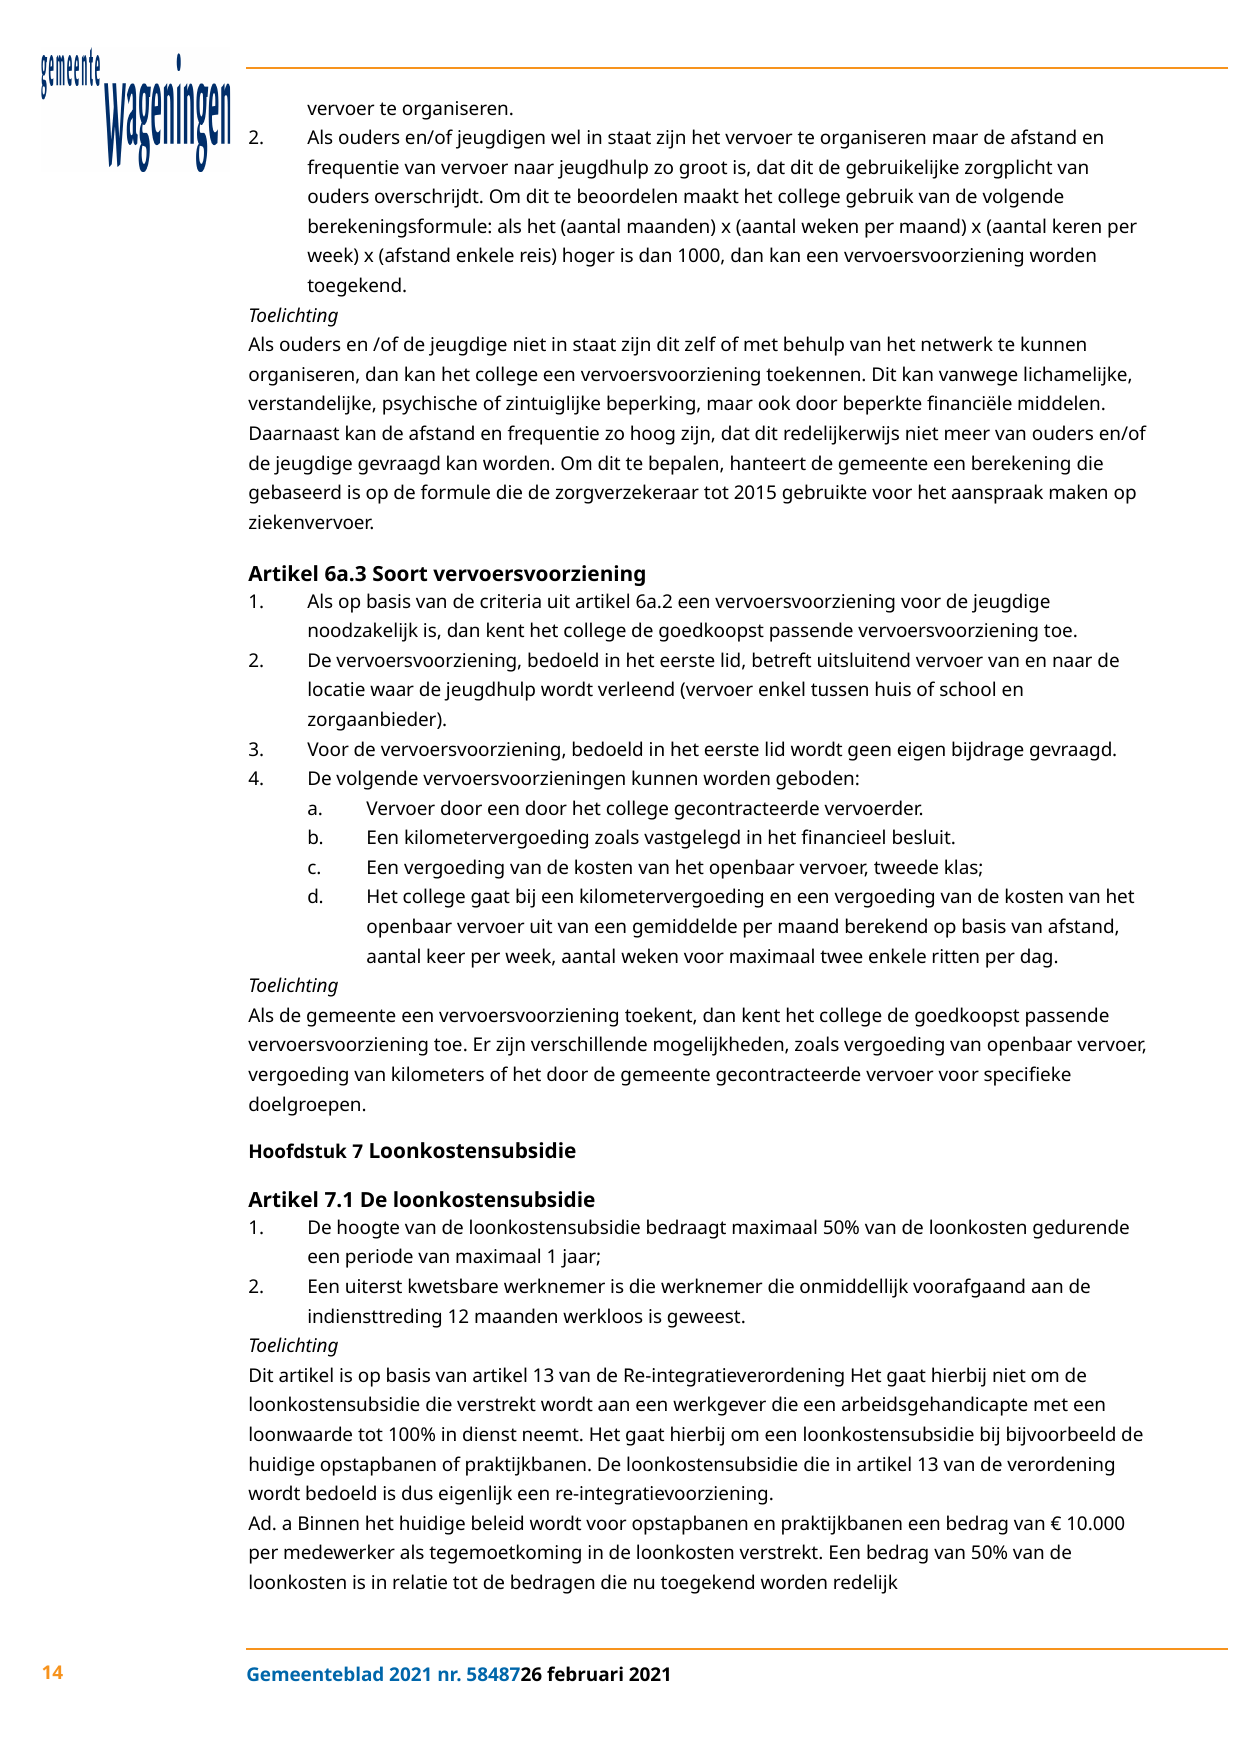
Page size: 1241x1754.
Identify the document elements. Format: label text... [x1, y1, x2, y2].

text Toelichting [248, 972, 1152, 998]
list Vervoer door een door het college gecontracteerde vervoerder. [307, 795, 1152, 821]
text Toelichting [248, 302, 1152, 328]
picture [41, 47, 231, 172]
text Als ouders en /of de jeugdige niet in staat zijn dit zelf of met behulp van het netwerk te kunnen organiseren, dan kan het college een vervoersvoorziening toekennen. Dit kan vanwege lichamelijke, verstandelijke, psychische of zintuiglijke beperking, maar ook door beperkte financiële middelen. [248, 331, 1152, 416]
text Ad. a Binnen het huidige beleid wordt voor opstapbanen en praktijkbanen een bedrag van € 10.000 per medewerker als tegemoetkoming in de loonkosten verstrekt. Een bedrag van 50% van de loonkosten is in relatie tot de bedragen die nu toegekend worden redelijk [248, 1510, 1152, 1595]
text Daarnaast kan de afstand en frequentie zo hoog zijn, dat dit redelijkerwijs niet meer van ouders en/of de jeugdige gevraagd kan worden. Om dit te bepalen, hanteert de gemeente een berekening die gebaseerd is op de formule die de zorgverzekeraar tot 2015 gebruikte voor het aanspraak maken op ziekenvervoer. [248, 420, 1152, 535]
list De hoogte van de loonkostensubsidie bedraagt maximaal 50% van de loonkosten gedurende een periode van maximaal 1 jaar; [248, 1214, 1152, 1269]
text Toelichting [248, 1332, 1152, 1358]
text Artikel 7.1 De loonkostensubsidie [248, 1186, 1152, 1214]
text Dit artikel is op basis van artikel 13 van de Re-integratieverordening Het gaat hierbij niet om de loonkostensubsidie die verstrekt wordt aan een werkgever die een arbeidsgehandicapte met een loonwaarde tot 100% in dienst neemt. Het gaat hierbij om een loonkostensubsidie bij bijvoorbeeld de huidige opstapbanen of praktijkbanen. De loonkostensubsidie die in artikel 13 van de verordening wordt bedoeld is dus eigenlijk een re-integratievoorziening. [248, 1362, 1152, 1506]
list Een uiterst kwetsbare werknemer is die werknemer die onmiddellijk voorafgaand aan de indiensttreding 12 maanden werkloos is geweest. [248, 1273, 1152, 1328]
list Als op basis van de criteria uit artikel 6a.2 een vervoersvoorziening voor de jeugdige noodzakelijk is, dan kent het college de goedkoopst passende vervoersvoorziening toe. [248, 588, 1152, 643]
text Artikel 6a.3 Soort vervoersvoorziening [248, 559, 1152, 588]
list Een kilometervergoeding zoals vastgelegd in het financieel besluit. [307, 824, 1152, 850]
list Een vergoeding van de kosten van het openbaar vervoer, tweede klas; [307, 854, 1152, 880]
list Voor de vervoersvoorziening, bedoeld in het eerste lid wordt geen eigen bijdrage gevraagd. [248, 736, 1152, 761]
list vervoer te organiseren. [248, 95, 1152, 121]
text Als de gemeente een vervoersvoorziening toekent, dan kent het college de goedkoopst passende vervoersvoorziening toe. Er zijn verschillende mogelijkheden, zoals vergoeding van openbaar vervoer, vergoeding van kilometers of het door de gemeente gecontracteerde vervoer voor specifieke doelgroepen. [248, 1002, 1152, 1116]
list Het college gaat bij een kilometervergoeding en een vergoeding van de kosten van het openbaar vervoer uit van een gemiddelde per maand berekend op basis van afstand, aantal keer per week, aantal weken voor maximaal twee enkele ritten per dag. [307, 884, 1152, 968]
list De vervoersvoorziening, bedoeld in het eerste lid, betreft uitsluitend vervoer van en naar de locatie waar de jeugdhulp wordt verleend (vervoer enkel tussen huis of school en zorgaanbieder). [248, 647, 1152, 732]
list Als ouders en/of jeugdigen wel in staat zijn het vervoer te organiseren maar de afstand en frequentie van vervoer naar jeugdhulp zo groot is, dat dit de gebruikelijke zorgplicht van ouders overschrijdt. Om dit te beoordelen maakt het college gebruik van de volgende berekeningsformule: als het (aantal maanden) x (aantal weken per maand) x (aantal keren per week) x (afstand enkele reis) hoger is dan 1000, dan kan een vervoersvoorziening worden toegekend. [248, 124, 1152, 298]
text Hoofdstuk 7 Loonkostensubsidie [248, 1136, 1152, 1165]
list De volgende vervoersvoorzieningen kunnen worden geboden: [248, 765, 1152, 791]
